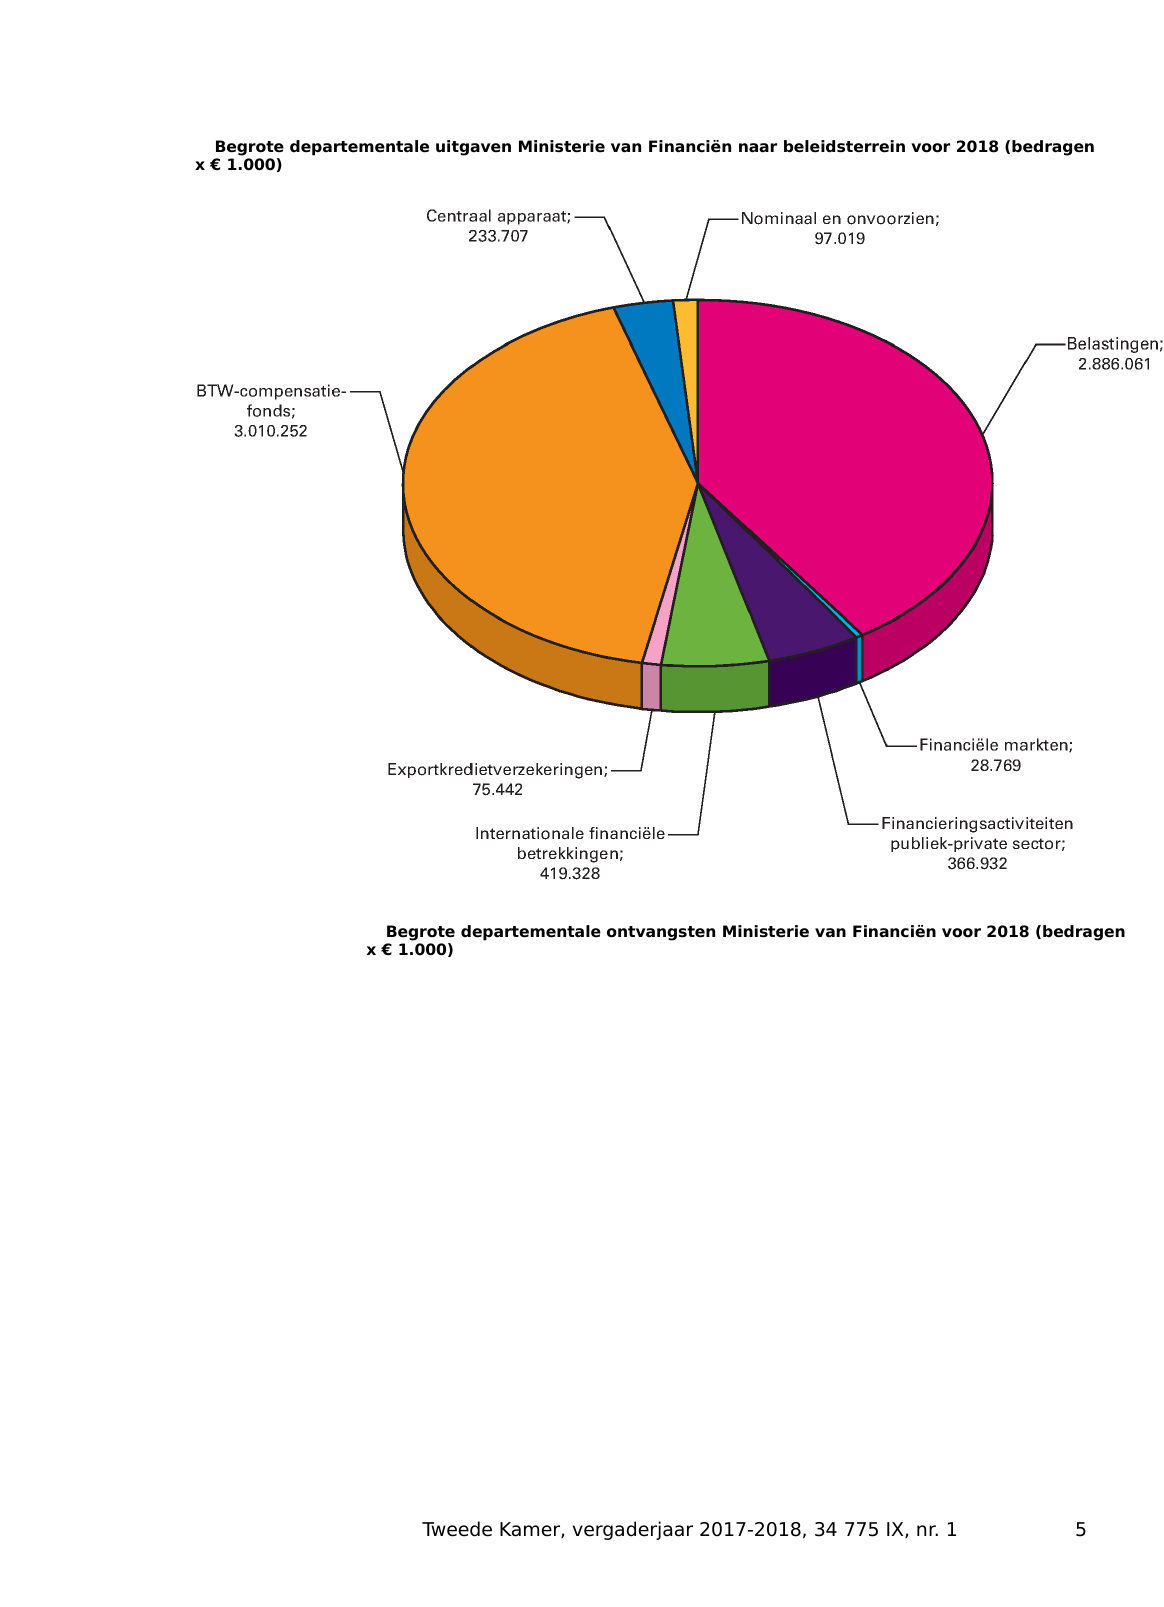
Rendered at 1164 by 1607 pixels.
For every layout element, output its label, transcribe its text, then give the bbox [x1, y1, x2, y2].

text Begrote departementale ontvangsten Ministerie van Financiën voor 2018 (bedragen x € 1.000) [366, 923, 1163, 959]
picture [194, 207, 1164, 893]
text Begrote departementale uitgaven Ministerie van Financiën naar beleidsterrein voor 2018 (bedragen x € 1.000) [195, 138, 1163, 174]
